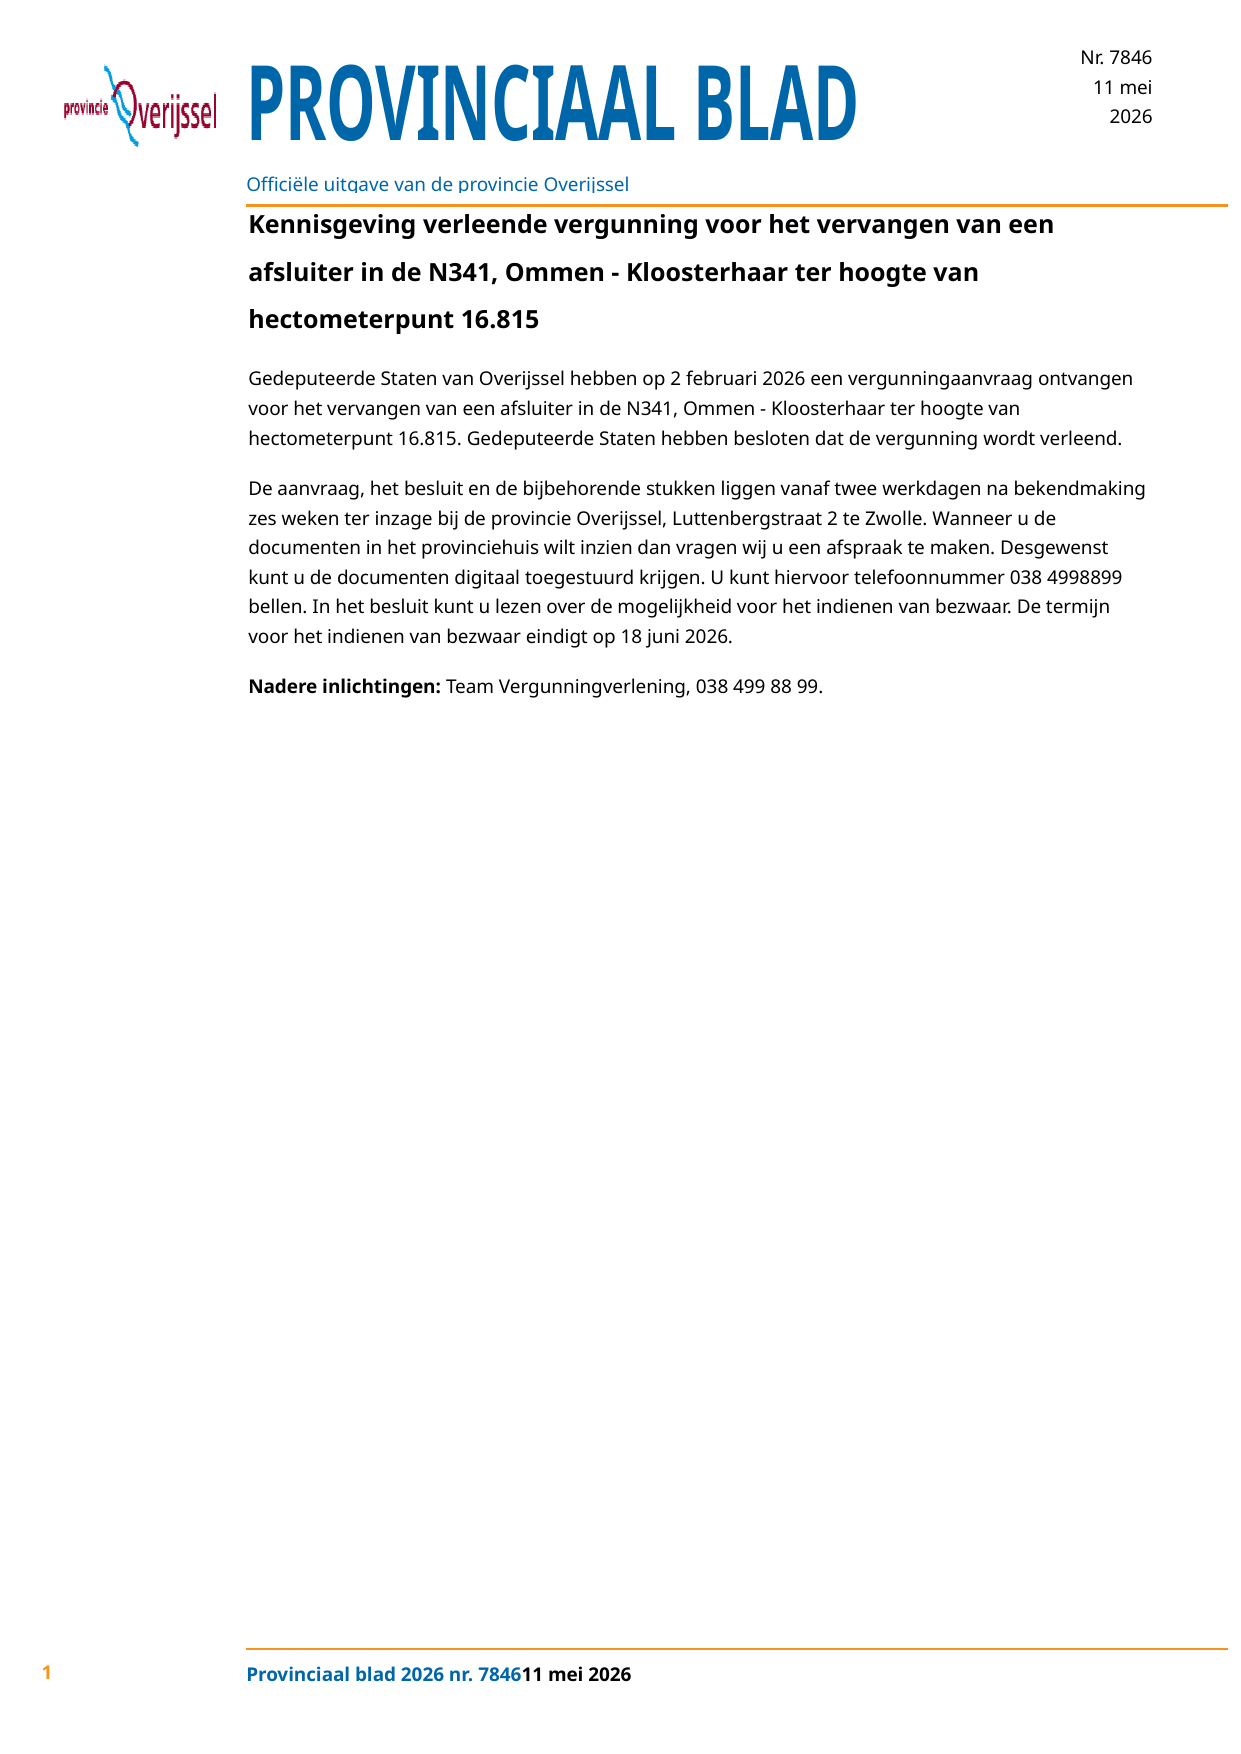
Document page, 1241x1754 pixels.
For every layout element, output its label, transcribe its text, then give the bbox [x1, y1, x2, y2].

text De aanvraag, het besluit en de bijbehorende stukken liggen vanaf twee werkdagen na bekendmaking zes weken ter inzage bij de provincie Overijssel, Luttenbergstraat 2 te Zwolle. Wanneer u de documenten in het provinciehuis wilt inzien dan vragen wij u een afspraak te maken. Desgewenst kunt u de documenten digitaal toegestuurd krijgen. U kunt hiervoor telefoonnummer 038 4998899 bellen. In het besluit kunt u lezen over de mogelijkheid voor het indienen van bezwaar. De termijn voor het indienen van bezwaar eindigt op 18 juni 2026. [248, 475, 1152, 649]
text Nadere inlichtingen: Team Vergunningverlening, 038 499 88 99. [248, 673, 1152, 699]
picture [41, 47, 231, 172]
text Gedeputeerde Staten van Overijssel hebben op 2 februari 2026 een vergunningaanvraag ontvangen voor het vervangen van een afsluiter in de N341, Ommen - Kloosterhaar ter hoogte van hectometerpunt 16.815. Gedeputeerde Staten hebben besloten dat de vergunning wordt verleend. [248, 366, 1152, 450]
text Kennisgeving verleende vergunning voor het vervangen van een afsluiter in de N341, Ommen - Kloosterhaar ter hoogte van hectometerpunt 16.815 [248, 207, 1152, 336]
